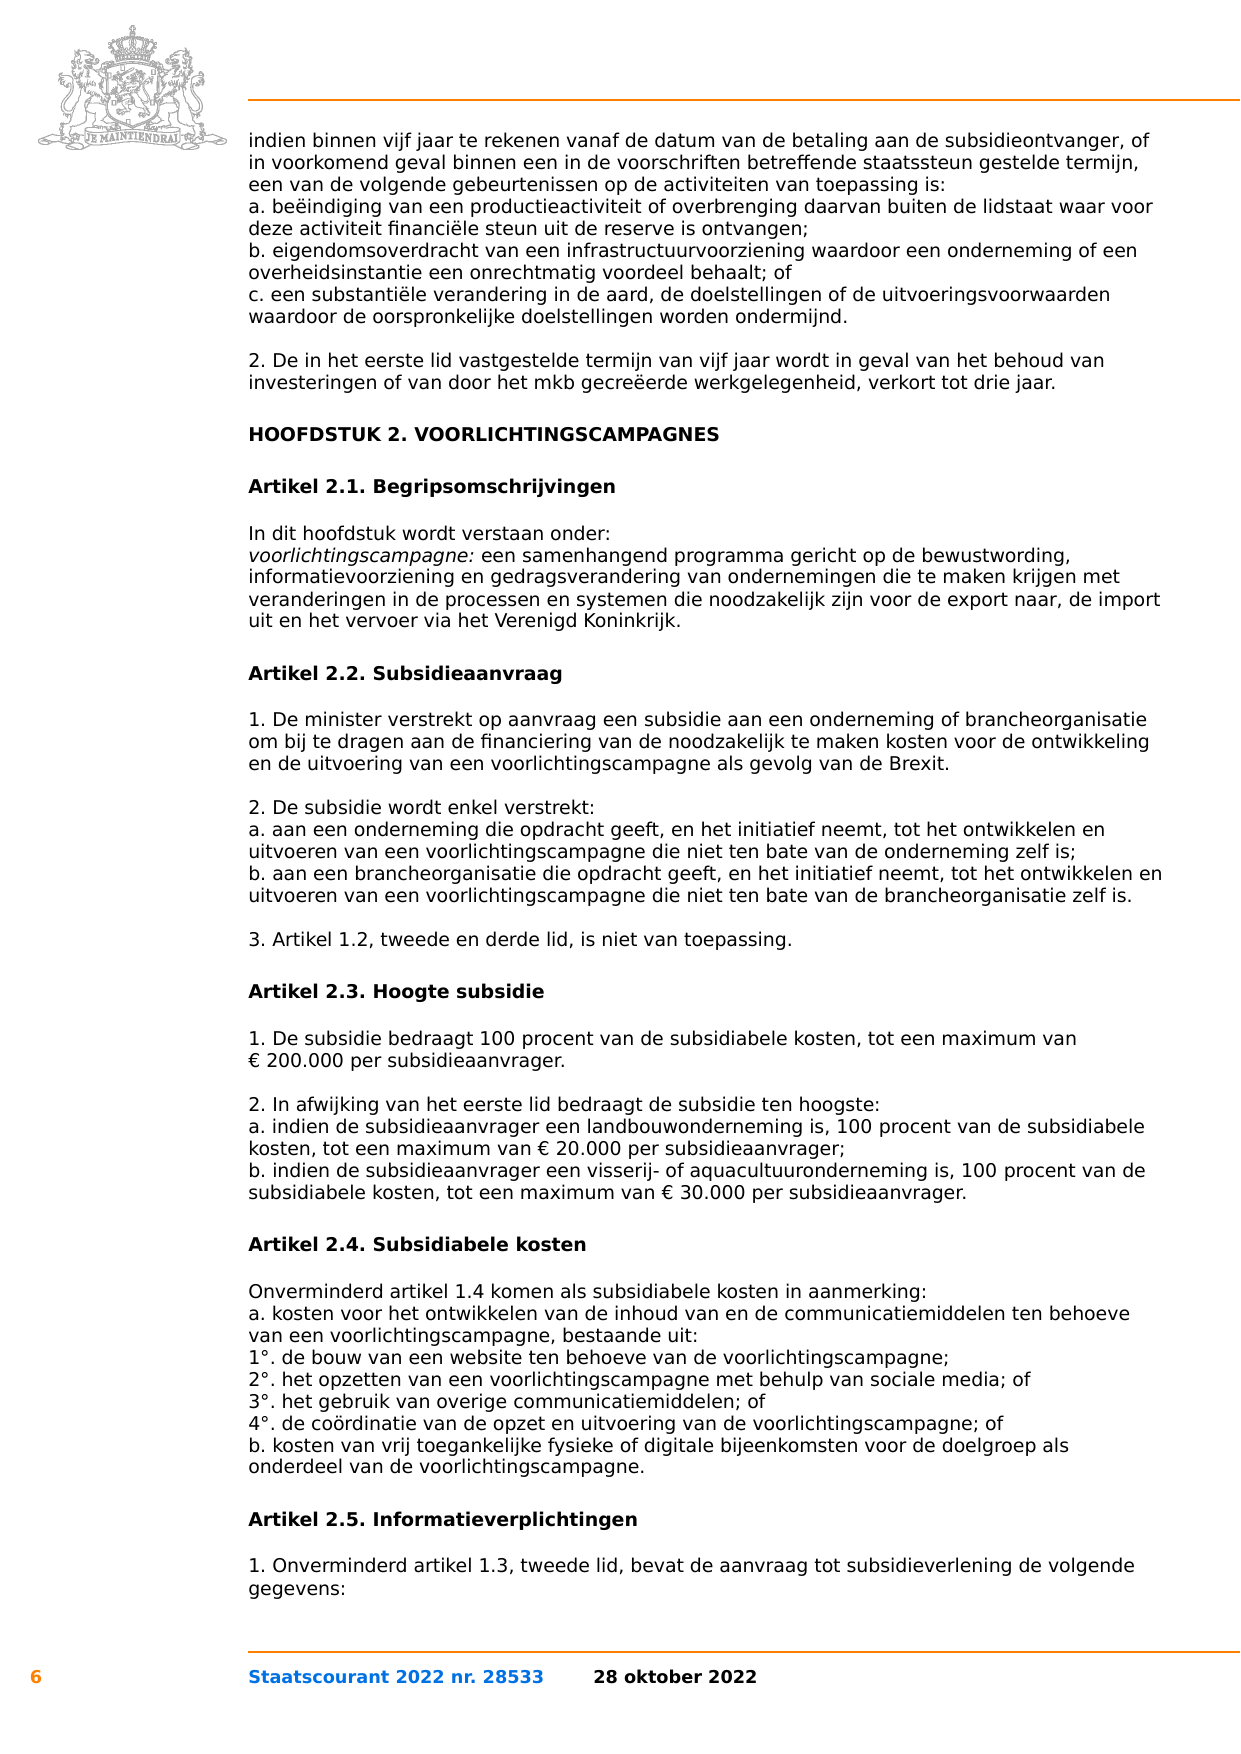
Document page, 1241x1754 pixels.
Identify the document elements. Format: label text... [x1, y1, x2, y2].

text 1. Onverminderd artikel 1.3, tweede lid, bevat de aanvraag tot subsidieverlening de volgende gegevens: [248, 1555, 1163, 1599]
text b. kosten van vrij toegankelijke fysieke of digitale bijeenkomsten voor de doelgroep als onderdeel van de voorlichtingscampagne. [248, 1434, 1163, 1478]
text Onverminderd artikel 1.4 komen als subsidiabele kosten in aanmerking: [248, 1281, 1163, 1303]
text a. beëindiging van een productieactiviteit of overbrenging daarvan buiten de lidstaat waar voor deze activiteit financiële steun uit de reserve is ontvangen; [248, 196, 1163, 240]
text a. indien de subsidieaanvrager een landbouwonderneming is, 100 procent van de subsidiabele kosten, tot een maximum van € 20.000 per subsidieaanvrager; [248, 1116, 1163, 1160]
text 1. De subsidie bedraagt 100 procent van de subsidiabele kosten, tot een maximum van € 200.000 per subsidieaanvrager. [248, 1028, 1163, 1072]
text b. indien de subsidieaanvrager een visserij- of aquacultuuronderneming is, 100 procent van de subsidiabele kosten, tot een maximum van € 30.000 per subsidieaanvrager. [248, 1160, 1163, 1204]
subtitle HOOFDSTUK 2. VOORLICHTINGSCAMPAGNES [248, 423, 1163, 446]
subtitle Artikel 2.1. Begripsomschrijvingen [248, 476, 1163, 497]
text b. eigendomsoverdracht van een infrastructuurvoorziening waardoor een onderneming of een overheidsinstantie een onrechtmatig voordeel behaalt; of [248, 240, 1163, 284]
text 1. De minister verstrekt op aanvraag een subsidie aan een onderneming of brancheorganisatie om bij te dragen aan de financiering van de noodzakelijk te maken kosten voor de ontwikkeling en de uitvoering van een voorlichtingscampagne als gevolg van de Brexit. [248, 709, 1163, 775]
subtitle Artikel 2.4. Subsidiabele kosten [248, 1234, 1163, 1256]
text a. kosten voor het ontwikkelen van de inhoud van en de communicatiemiddelen ten behoeve van een voorlichtingscampagne, bestaande uit: [248, 1303, 1163, 1347]
text 4°. de coördinatie van de opzet en uitvoering van de voorlichtingscampagne; of [248, 1412, 1163, 1434]
picture [38, 25, 227, 150]
text 3°. het gebruik van overige communicatiemiddelen; of [248, 1391, 1163, 1412]
text 2. In afwijking van het eerste lid bedraagt de subsidie ten hoogste: [248, 1094, 1163, 1116]
text 2. De in het eerste lid vastgestelde termijn van vijf jaar wordt in geval van het behoud van investeringen of van door het mkb gecreëerde werkgelegenheid, verkort tot drie jaar. [248, 349, 1163, 393]
text 2. De subsidie wordt enkel verstrekt: [248, 797, 1163, 819]
text 1°. de bouw van een website ten behoeve van de voorlichtingscampagne; [248, 1347, 1163, 1368]
text 3. Artikel 1.2, tweede en derde lid, is niet van toepassing. [248, 929, 1163, 951]
text indien binnen vijf jaar te rekenen vanaf de datum van de betaling aan de subsidieontvanger, of in voorkomend geval binnen een in de voorschriften betreffende staatssteun gestelde termijn, een van de volgende gebeurtenissen op de activiteiten van toepassing is: [248, 130, 1163, 196]
subtitle Artikel 2.5. Informatieverplichtingen [248, 1508, 1163, 1530]
text 2°. het opzetten van een voorlichtingscampagne met behulp van sociale media; of [248, 1368, 1163, 1391]
subtitle Artikel 2.2. Subsidieaanvraag [248, 662, 1163, 684]
text b. aan een brancheorganisatie die opdracht geeft, en het initiatief neemt, tot het ontwikkelen en uitvoeren van een voorlichtingscampagne die niet ten bate van de brancheorganisatie zelf is. [248, 863, 1163, 907]
text In dit hoofdstuk wordt verstaan onder: [248, 522, 1163, 544]
text c. een substantiële verandering in de aard, de doelstellingen of de uitvoeringsvoorwaarden waardoor de oorspronkelijke doelstellingen worden ondermijnd. [248, 284, 1163, 328]
text a. aan een onderneming die opdracht geeft, en het initiatief neemt, tot het ontwikkelen en uitvoeren van een voorlichtingscampagne die niet ten bate van de onderneming zelf is; [248, 819, 1163, 863]
subtitle Artikel 2.3. Hoogte subsidie [248, 981, 1163, 1003]
text voorlichtingscampagne: een samenhangend programma gericht op de bewustwording, informatievoorziening en gedragsverandering van ondernemingen die te maken krijgen met veranderingen in de processen en systemen die noodzakelijk zijn voor de export naar, de import uit en het vervoer via het Verenigd Koninkrijk. [248, 544, 1163, 632]
